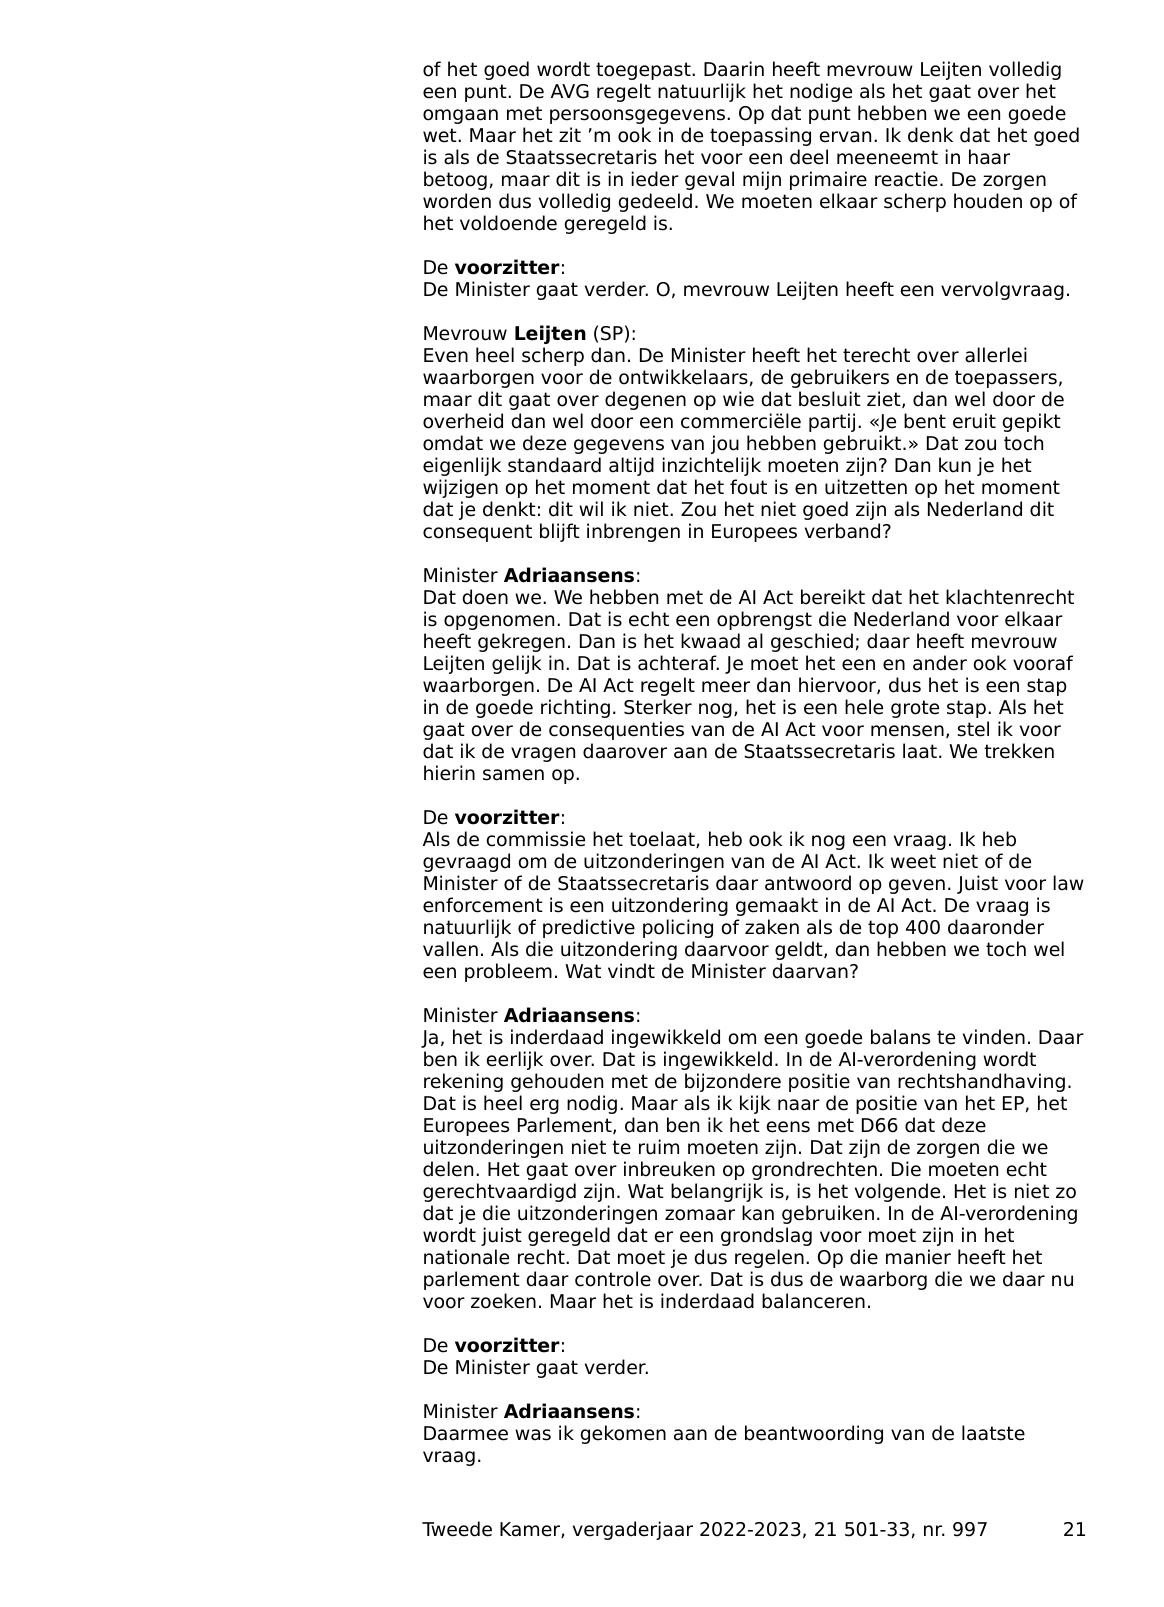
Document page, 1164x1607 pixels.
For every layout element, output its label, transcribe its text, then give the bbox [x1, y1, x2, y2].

text Dat doen we. We hebben met de AI Act bereikt dat het klachtenrecht is opgenomen. Dat is echt een opbrengst die Nederland voor elkaar heeft gekregen. Dan is het kwaad al geschied; daar heeft mevrouw Leijten gelijk in. Dat is achteraf. Je moet het een en ander ook vooraf waarborgen. De AI Act regelt meer dan hiervoor, dus het is een stap in de goede richting. Sterker nog, het is een hele grote stap. Als het gaat over de consequenties van de AI Act voor mensen, stel ik voor dat ik de vragen daarover aan de Staatssecretaris laat. We trekken hierin samen op. [422, 587, 1087, 785]
text Als de commissie het toelaat, heb ook ik nog een vraag. Ik heb gevraagd om de uitzonderingen van de AI Act. Ik weet niet of de Minister of de Staatssecretaris daar antwoord op geven. Juist voor law enforcement is een uitzondering gemaakt in de AI Act. De vraag is natuurlijk of predictive policing of zaken als de top 400 daaronder vallen. Als die uitzondering daarvoor geldt, dan hebben we toch wel een probleem. Wat vindt de Minister daarvan? [422, 829, 1087, 983]
text Mevrouw Leijten (SP): [422, 323, 1087, 345]
text Minister Adriaansens: [422, 1005, 1087, 1027]
text De voorzitter: [422, 807, 1087, 829]
text De voorzitter: [422, 257, 1087, 279]
text De voorzitter: [422, 1335, 1087, 1357]
text Even heel scherp dan. De Minister heeft het terecht over allerlei waarborgen voor de ontwikkelaars, de gebruikers en de toepassers, maar dit gaat over degenen op wie dat besluit ziet, dan wel door de overheid dan wel door een commerciële partij. «Je bent eruit gepikt omdat we deze gegevens van jou hebben gebruikt.» Dat zou toch eigenlijk standaard altijd inzichtelijk moeten zijn? Dan kun je het wijzigen op het moment dat het fout is en uitzetten op het moment dat je denkt: dit wil ik niet. Zou het niet goed zijn als Nederland dit consequent blijft inbrengen in Europees verband? [422, 345, 1087, 543]
text Minister Adriaansens: [422, 1401, 1087, 1423]
text De Minister gaat verder. [422, 1357, 1087, 1379]
text of het goed wordt toegepast. Daarin heeft mevrouw Leijten volledig een punt. De AVG regelt natuurlijk het nodige als het gaat over het omgaan met persoonsgegevens. Op dat punt hebben we een goede wet. Maar het zit ’m ook in de toepassing ervan. Ik denk dat het goed is als de Staatssecretaris het voor een deel meeneemt in haar betoog, maar dit is in ieder geval mijn primaire reactie. De zorgen worden dus volledig gedeeld. We moeten elkaar scherp houden op of het voldoende geregeld is. [422, 59, 1087, 235]
text Ja, het is inderdaad ingewikkeld om een goede balans te vinden. Daar ben ik eerlijk over. Dat is ingewikkeld. In de AI-verordening wordt rekening gehouden met de bijzondere positie van rechtshandhaving. Dat is heel erg nodig. Maar als ik kijk naar de positie van het EP, het Europees Parlement, dan ben ik het eens met D66 dat deze uitzonderingen niet te ruim moeten zijn. Dat zijn de zorgen die we delen. Het gaat over inbreuken op grondrechten. Die moeten echt gerechtvaardigd zijn. Wat belangrijk is, is het volgende. Het is niet zo dat je die uitzonderingen zomaar kan gebruiken. In de AI-verordening wordt juist geregeld dat er een grondslag voor moet zijn in het nationale recht. Dat moet je dus regelen. Op die manier heeft het parlement daar controle over. Dat is dus de waarborg die we daar nu voor zoeken. Maar het is inderdaad balanceren. [422, 1027, 1087, 1313]
text Daarmee was ik gekomen aan de beantwoording van de laatste vraag. [422, 1423, 1087, 1467]
text Minister Adriaansens: [422, 565, 1087, 587]
text De Minister gaat verder. O, mevrouw Leijten heeft een vervolgvraag. [422, 279, 1087, 301]
